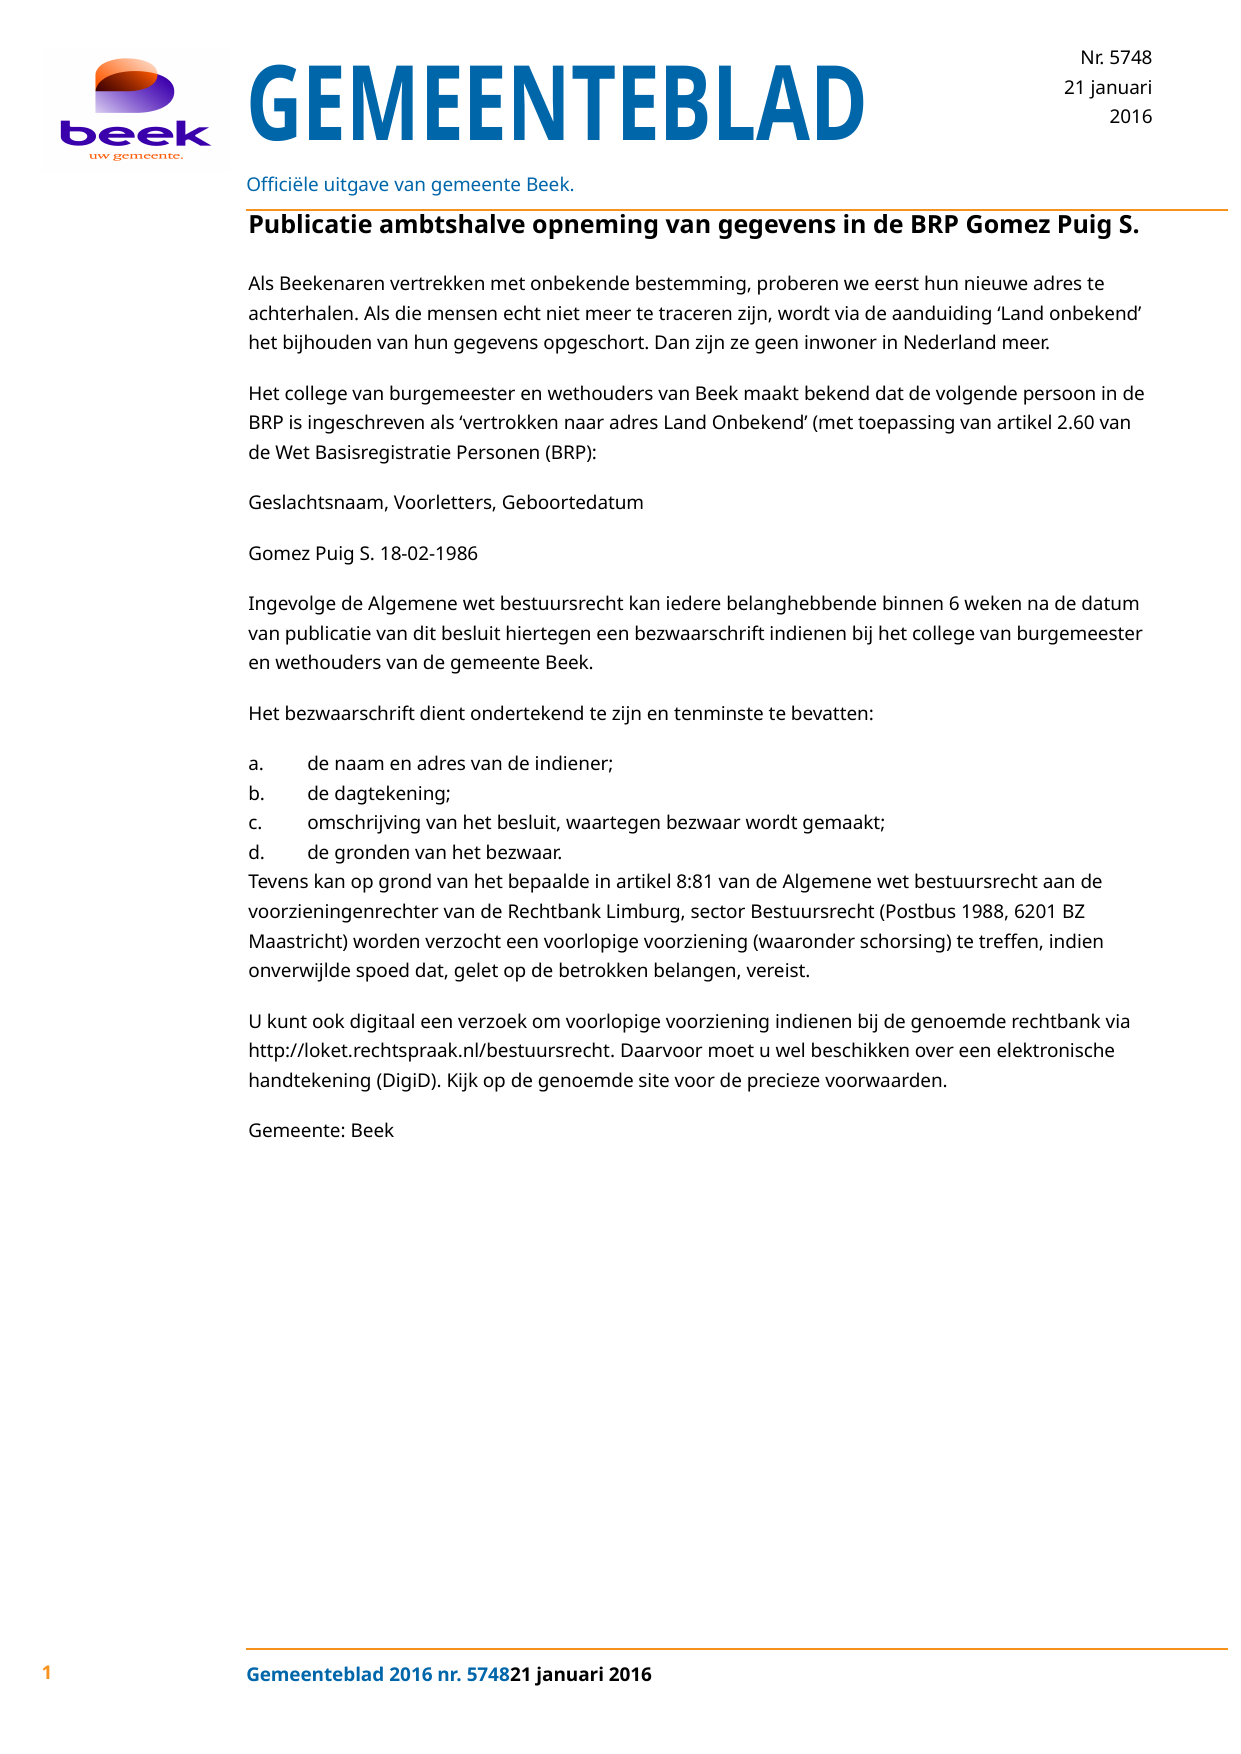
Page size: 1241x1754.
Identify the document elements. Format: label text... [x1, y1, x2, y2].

list de naam en adres van de indiener; [248, 750, 1152, 776]
list omschrijving van het besluit, waartegen bezwaar wordt gemaakt; [248, 809, 1152, 835]
picture [41, 47, 231, 172]
text Het college van burgemeester en wethouders van Beek maakt bekend dat de volgende persoon in de BRP is ingeschreven als ‘vertrokken naar adres Land Onbekend’ (met toepassing van artikel 2.60 van de Wet Basisregistratie Personen (BRP): [248, 380, 1152, 465]
text Geslachtsnaam, Voorletters, Geboortedatum [248, 489, 1152, 515]
text Het bezwaarschrift dient ondertekend te zijn en tenminste te bevatten: [248, 700, 1152, 726]
text U kunt ook digitaal een verzoek om voorlopige voorziening indienen bij de genoemde rechtbank via http://loket.rechtspraak.nl/bestuursrecht. Daarvoor moet u wel beschikken over een elektronische handtekening (DigiD). Kijk op de genoemde site voor de precieze voorwaarden. [248, 1008, 1152, 1093]
list de dagtekening; [248, 780, 1152, 806]
text Gomez Puig S. 18-02-1986 [248, 540, 1152, 566]
text Gemeente: Beek [248, 1117, 1152, 1143]
text Tevens kan op grond van het bepaalde in artikel 8:81 van de Algemene wet bestuursrecht aan de voorzieningenrechter van de Rechtbank Limburg, sector Bestuursrecht (Postbus 1988, 6201 BZ Maastricht) worden verzocht een voorlopige voorziening (waaronder schorsing) te treffen, indien onverwijlde spoed dat, gelet op de betrokken belangen, vereist. [248, 869, 1152, 983]
text Publicatie ambtshalve opneming van gegevens in de BRP Gomez Puig S. [248, 211, 1152, 241]
text Ingevolge de Algemene wet bestuursrecht kan iedere belanghebbende binnen 6 weken na de datum van publicatie van dit besluit hiertegen een bezwaarschrift indienen bij het college van burgemeester en wethouders van de gemeente Beek. [248, 590, 1152, 675]
list de gronden van het bezwaar. [248, 839, 1152, 865]
text Als Beekenaren vertrekken met onbekende bestemming, proberen we eerst hun nieuwe adres te achterhalen. Als die mensen echt niet meer te traceren zijn, wordt via de aanduiding ‘Land onbekend’ het bijhouden van hun gegevens opgeschort. Dan zijn ze geen inwoner in Nederland meer. [248, 270, 1152, 355]
